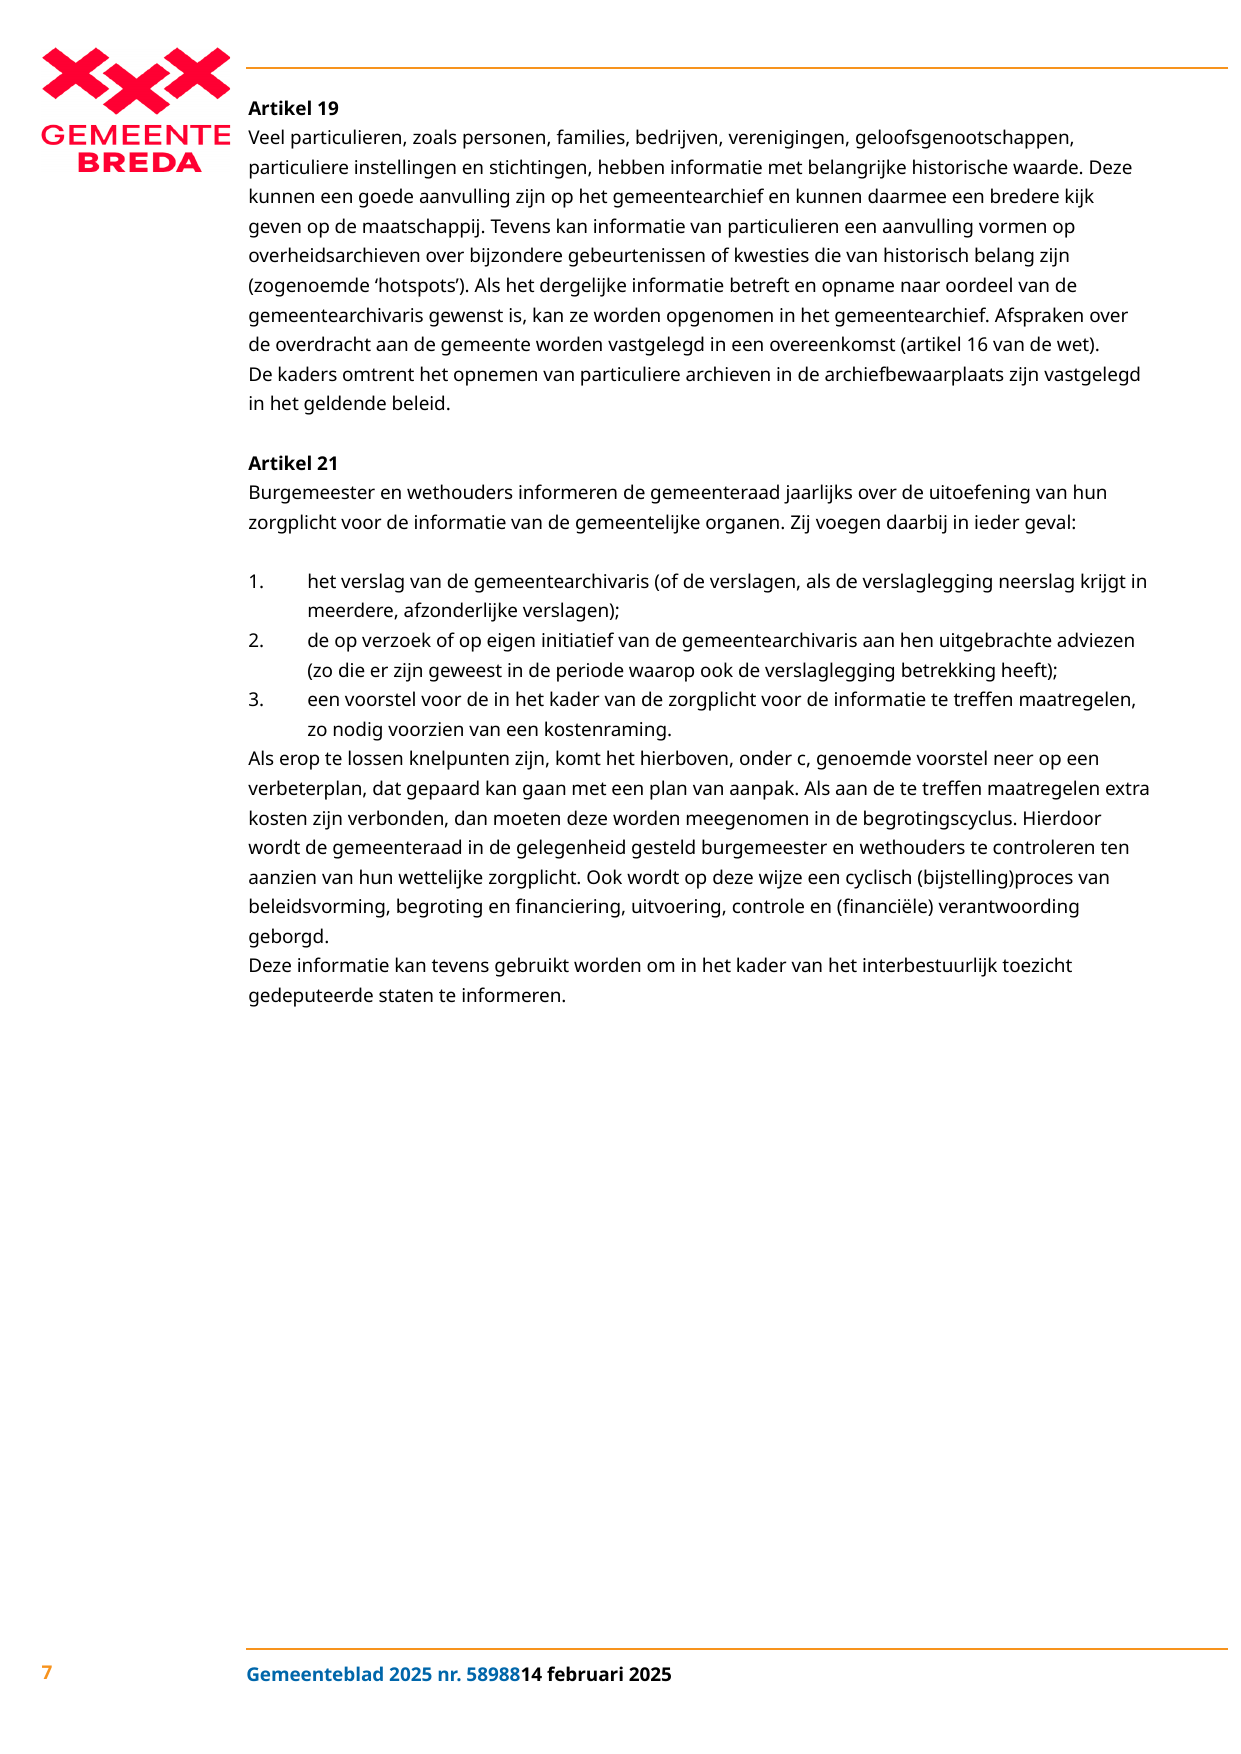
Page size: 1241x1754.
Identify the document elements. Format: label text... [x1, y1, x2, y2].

text Als erop te lossen knelpunten zijn, komt het hierboven, onder c, genoemde voorstel neer op een verbeterplan, dat gepaard kan gaan met een plan van aanpak. Als aan de te treffen maatregelen extra kosten zijn verbonden, dan moeten deze worden meegenomen in de begrotingscyclus. Hierdoor wordt de gemeenteraad in de gelegenheid gesteld burgemeester en wethouders te controleren ten aanzien van hun wettelijke zorgplicht. Ook wordt op deze wijze een cyclisch (bijstelling)proces van beleidsvorming, begroting en financiering, uitvoering, controle en (financiële) verantwoording geborgd. [248, 746, 1152, 949]
text Artikel 21 [248, 450, 1152, 476]
text Veel particulieren, zoals personen, families, bedrijven, verenigingen, geloofsgenootschappen, particuliere instellingen en stichtingen, hebben informatie met belangrijke historische waarde. Deze kunnen een goede aanvulling zijn op het gemeentearchief en kunnen daarmee een bredere kijk geven op de maatschappij. Tevens kan informatie van particulieren een aanvulling vormen op overheidsarchieven over bijzondere gebeurtenissen of kwesties die van historisch belang zijn (zogenoemde ‘hotspots’). Als het dergelijke informatie betreft en opname naar oordeel van de gemeentearchivaris gewenst is, kan ze worden opgenomen in het gemeentearchief. Afspraken over de overdracht aan de gemeente worden vastgelegd in een overeenkomst (artikel 16 van de wet). [248, 124, 1152, 357]
text Burgemeester en wethouders informeren de gemeenteraad jaarlijks over de uitoefening van hun zorgplicht voor de informatie van de gemeentelijke organen. Zij voegen daarbij in ieder geval: [248, 479, 1152, 535]
list het verslag van de gemeentearchivaris (of de verslagen, als de verslaglegging neerslag krijgt in meerdere, afzonderlijke verslagen); [248, 568, 1152, 623]
picture [41, 47, 231, 172]
list de op verzoek of op eigen initiatief van de gemeentearchivaris aan hen uitgebrachte adviezen (zo die er zijn geweest in de periode waarop ook de verslaglegging betrekking heeft); [248, 627, 1152, 683]
text De kaders omtrent het opnemen van particuliere archieven in de archiefbewaarplaats zijn vastgelegd in het geldende beleid. [248, 361, 1152, 416]
text Deze informatie kan tevens gebruikt worden om in het kader van het interbestuurlijk toezicht gedeputeerde staten te informeren. [248, 953, 1152, 1008]
list een voorstel voor de in het kader van de zorgplicht voor de informatie te treffen maatregelen, zo nodig voorzien van een kostenraming. [248, 686, 1152, 742]
text Artikel 19 [248, 95, 1152, 121]
